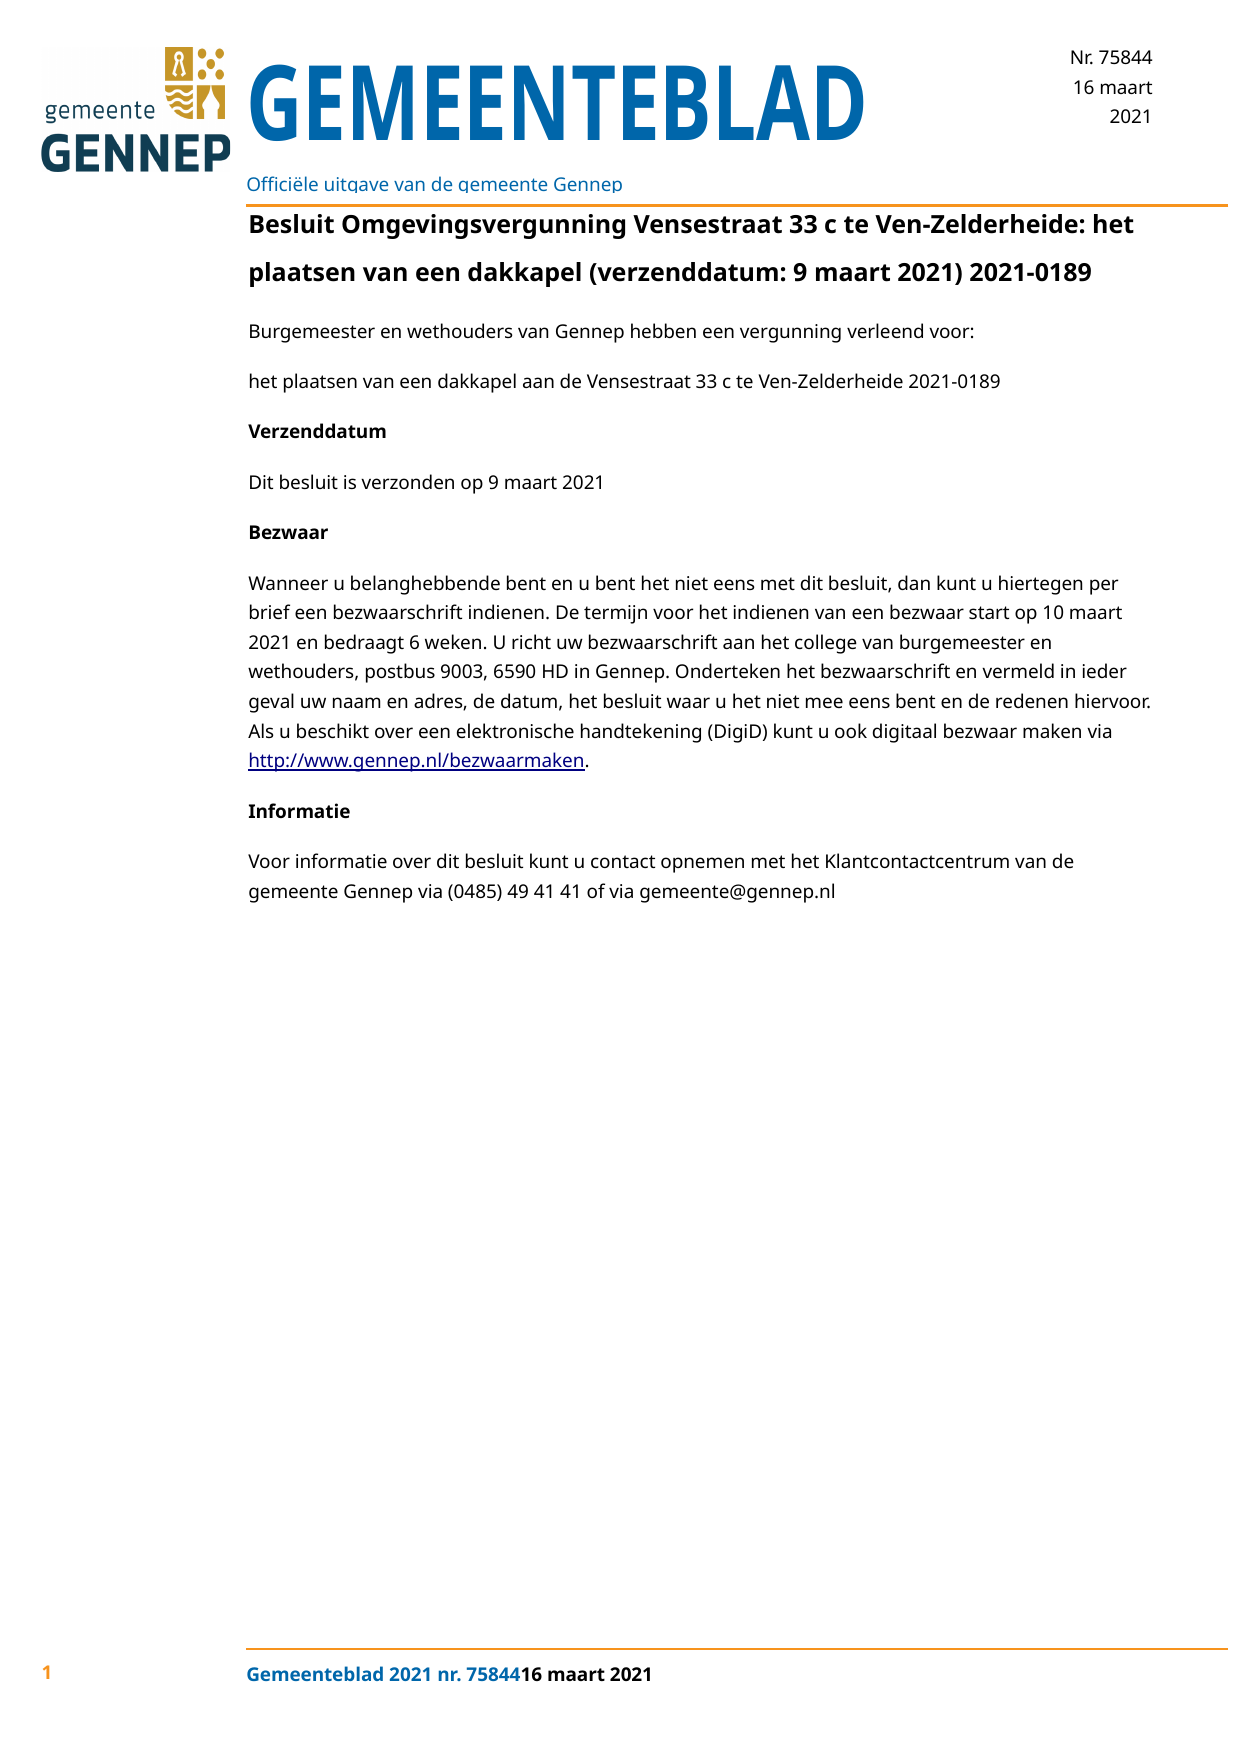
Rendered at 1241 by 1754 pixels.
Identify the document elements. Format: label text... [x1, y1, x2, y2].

text Informatie [248, 798, 1152, 824]
text Besluit Omgevingsvergunning Vensestraat 33 c te Ven-Zelderheide: het plaatsen van een dakkapel (verzenddatum: 9 maart 2021) 2021-0189 [248, 207, 1152, 288]
text Wanneer u belanghebbende bent en u bent het niet eens met dit besluit, dan kunt u hiertegen per brief een bezwaarschrift indienen. De termijn voor het indienen van een bezwaar start op 10 maart 2021 en bedraagt 6 weken. U richt uw bezwaarschrift aan het college van burgemeester en wethouders, postbus 9003, 6590 HD in Gennep. Onderteken het bezwaarschrift en vermeld in ieder geval uw naam en adres, de datum, het besluit waar u het niet mee eens bent en de redenen hiervoor. Als u beschikt over een elektronische handtekening (DigiD) kunt u ook digitaal bezwaar maken via http://www.gennep.nl/bezwaarmaken. [248, 570, 1152, 773]
text Burgemeester en wethouders van Gennep hebben een vergunning verleend voor: [248, 318, 1152, 344]
text Bezwaar [248, 519, 1152, 545]
text Dit besluit is verzonden op 9 maart 2021 [248, 469, 1152, 495]
text het plaatsen van een dakkapel aan de Vensestraat 33 c te Ven-Zelderheide 2021-0189 [248, 368, 1152, 394]
text Voor informatie over dit besluit kunt u contact opnemen met het Klantcontactcentrum van de gemeente Gennep via (0485) 49 41 41 of via gemeente@gennep.nl [248, 848, 1152, 904]
picture [41, 47, 231, 172]
text Verzenddatum [248, 419, 1152, 444]
